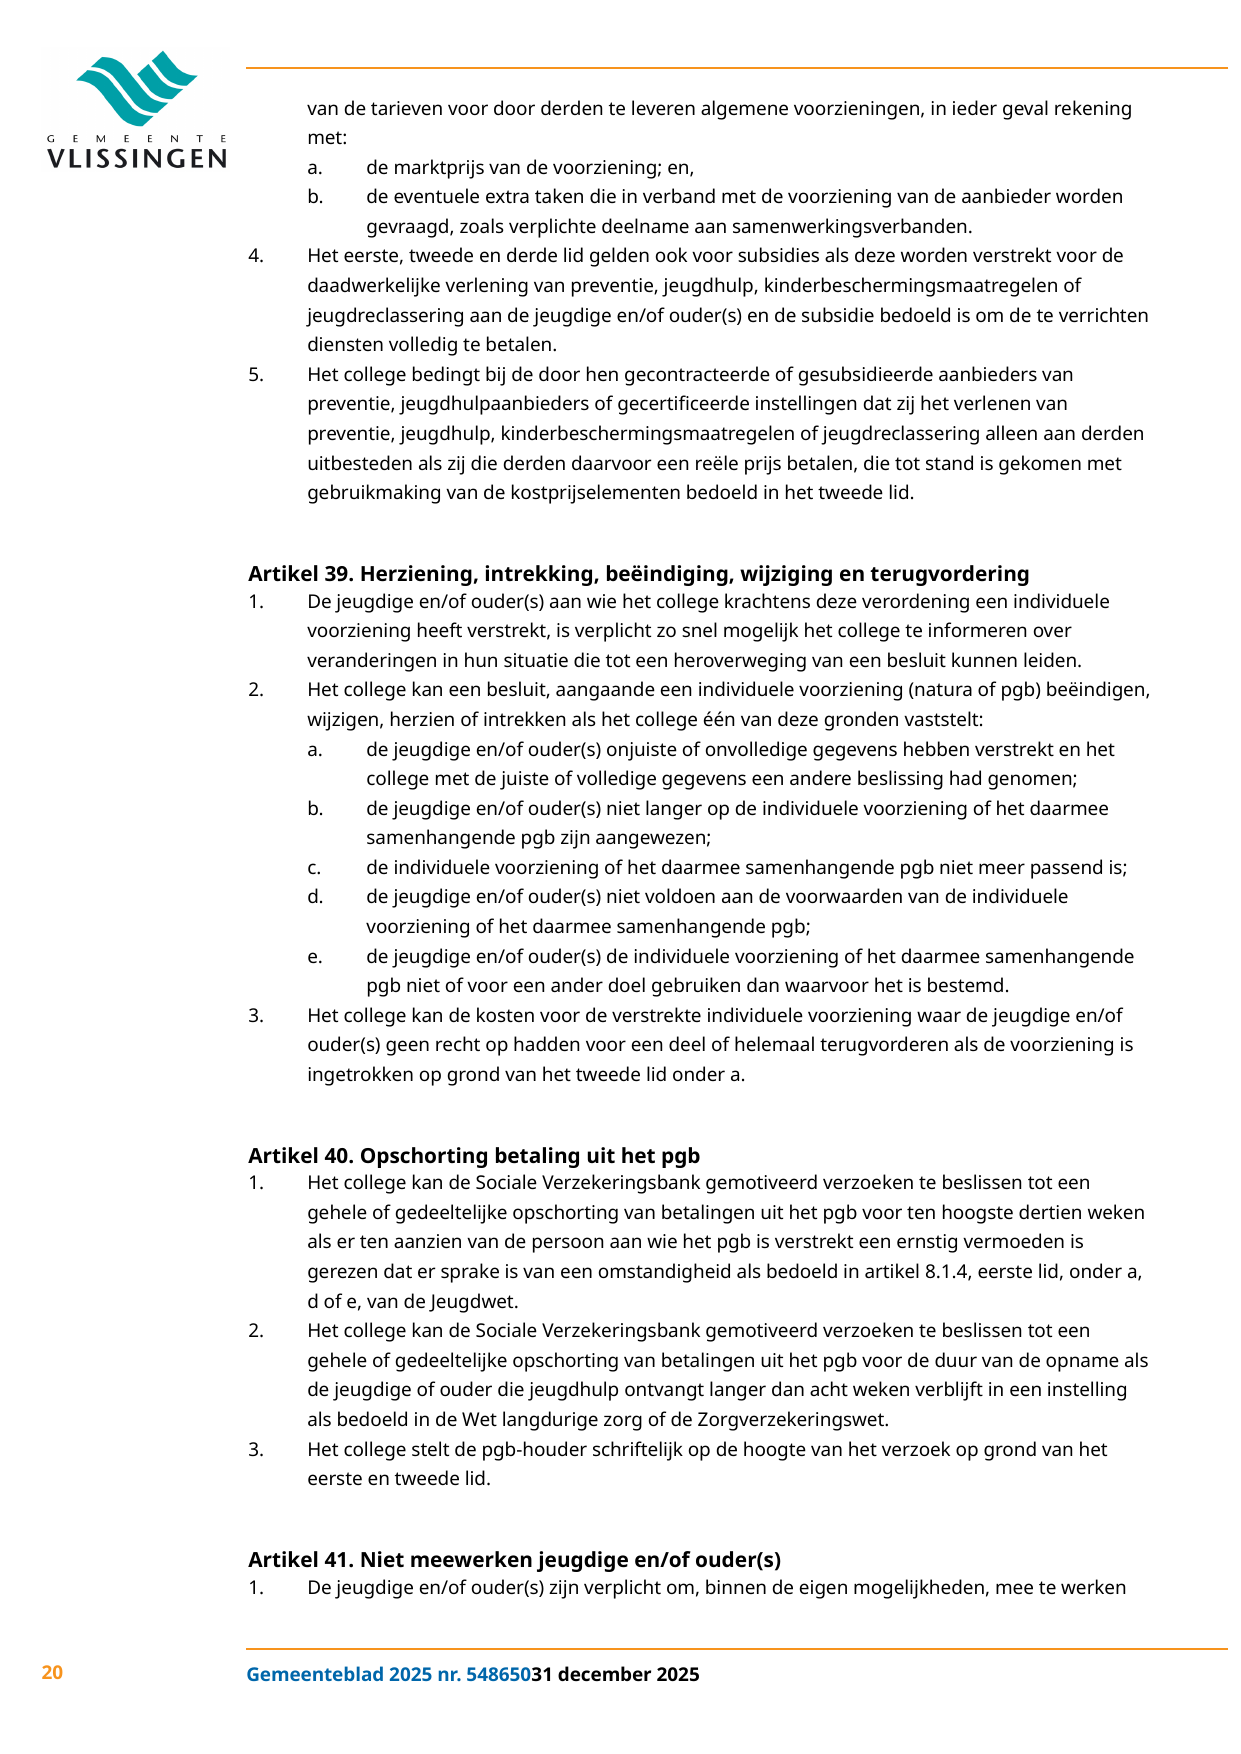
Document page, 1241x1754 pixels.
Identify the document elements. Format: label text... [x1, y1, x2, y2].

list Het eerste, tweede en derde lid gelden ook voor subsidies als deze worden verstrekt voor de daadwerkelijke verlening van preventie, jeugdhulp, kinderbeschermingsmaatregelen of jeugdreclassering aan de jeugdige en/of ouder(s) en de subsidie bedoeld is om de te verrichten diensten volledig te betalen. [248, 243, 1152, 357]
list van de tarieven voor door derden te leveren algemene voorzieningen, in ieder geval rekening met: [248, 95, 1152, 150]
list de eventuele extra taken die in verband met de voorziening van de aanbieder worden gevraagd, zoals verplichte deelname aan samenwerkingsverbanden. [307, 183, 1152, 239]
list de jeugdige en/of ouder(s) niet langer op de individuele voorziening of het daarmee samenhangende pgb zijn aangewezen; [307, 795, 1152, 850]
text Artikel 39. Herziening, intrekking, beëindiging, wijziging en terugvordering [248, 559, 1152, 588]
text Artikel 40. Opschorting betaling uit het pgb [248, 1141, 1152, 1169]
list de marktprijs van de voorziening; en, [307, 154, 1152, 180]
text Artikel 41. Niet meewerken jeugdige en/of ouder(s) [248, 1545, 1152, 1574]
list Het college bedingt bij de door hen gecontracteerde of gesubsidieerde aanbieders van preventie, jeugdhulpaanbieders of gecertificeerde instellingen dat zij het verlenen van preventie, jeugdhulp, kinderbeschermingsmaatregelen of jeugdreclassering alleen aan derden uitbesteden als zij die derden daarvoor een reële prijs betalen, die tot stand is gekomen met gebruikmaking van de kostprijselementen bedoeld in het tweede lid. [248, 361, 1152, 505]
list de jeugdige en/of ouder(s) onjuiste of onvolledige gegevens hebben verstrekt en het college met de juiste of volledige gegevens een andere beslissing had genomen; [307, 736, 1152, 791]
list De jeugdige en/of ouder(s) zijn verplicht om, binnen de eigen mogelijkheden, mee te werken [248, 1574, 1152, 1599]
list Het college kan de Sociale Verzekeringsbank gemotiveerd verzoeken te beslissen tot een gehele of gedeeltelijke opschorting van betalingen uit het pgb voor de duur van de opname als de jeugdige of ouder die jeugdhulp ontvangt langer dan acht weken verblijft in een instelling als bedoeld in de Wet langdurige zorg of de Zorgverzekeringswet. [248, 1317, 1152, 1432]
list Het college stelt de pgb-houder schriftelijk op de hoogte van het verzoek op grond van het eerste en tweede lid. [248, 1436, 1152, 1491]
picture [41, 47, 231, 172]
list de jeugdige en/of ouder(s) de individuele voorziening of het daarmee samenhangende pgb niet of voor een ander doel gebruiken dan waarvoor het is bestemd. [307, 943, 1152, 998]
list de individuele voorziening of het daarmee samenhangende pgb niet meer passend is; [307, 854, 1152, 880]
list De jeugdige en/of ouder(s) aan wie het college krachtens deze verordening een individuele voorziening heeft verstrekt, is verplicht zo snel mogelijk het college te informeren over veranderingen in hun situatie die tot een heroverweging van een besluit kunnen leiden. [248, 588, 1152, 673]
list de jeugdige en/of ouder(s) niet voldoen aan de voorwaarden van de individuele voorziening of het daarmee samenhangende pgb; [307, 884, 1152, 939]
list Het college kan een besluit, aangaande een individuele voorziening (natura of pgb) beëindigen, wijzigen, herzien of intrekken als het college één van deze gronden vaststelt: [248, 677, 1152, 732]
list Het college kan de Sociale Verzekeringsbank gemotiveerd verzoeken te beslissen tot een gehele of gedeeltelijke opschorting van betalingen uit het pgb voor ten hoogste dertien weken als er ten aanzien van de persoon aan wie het pgb is verstrekt een ernstig vermoeden is gerezen dat er sprake is van een omstandigheid als bedoeld in artikel 8.1.4, eerste lid, onder a, d of e, van de Jeugdwet. [248, 1169, 1152, 1314]
list Het college kan de kosten voor de verstrekte individuele voorziening waar de jeugdige en/of ouder(s) geen recht op hadden voor een deel of helemaal terugvorderen als de voorziening is ingetrokken op grond van het tweede lid onder a. [248, 1002, 1152, 1087]
